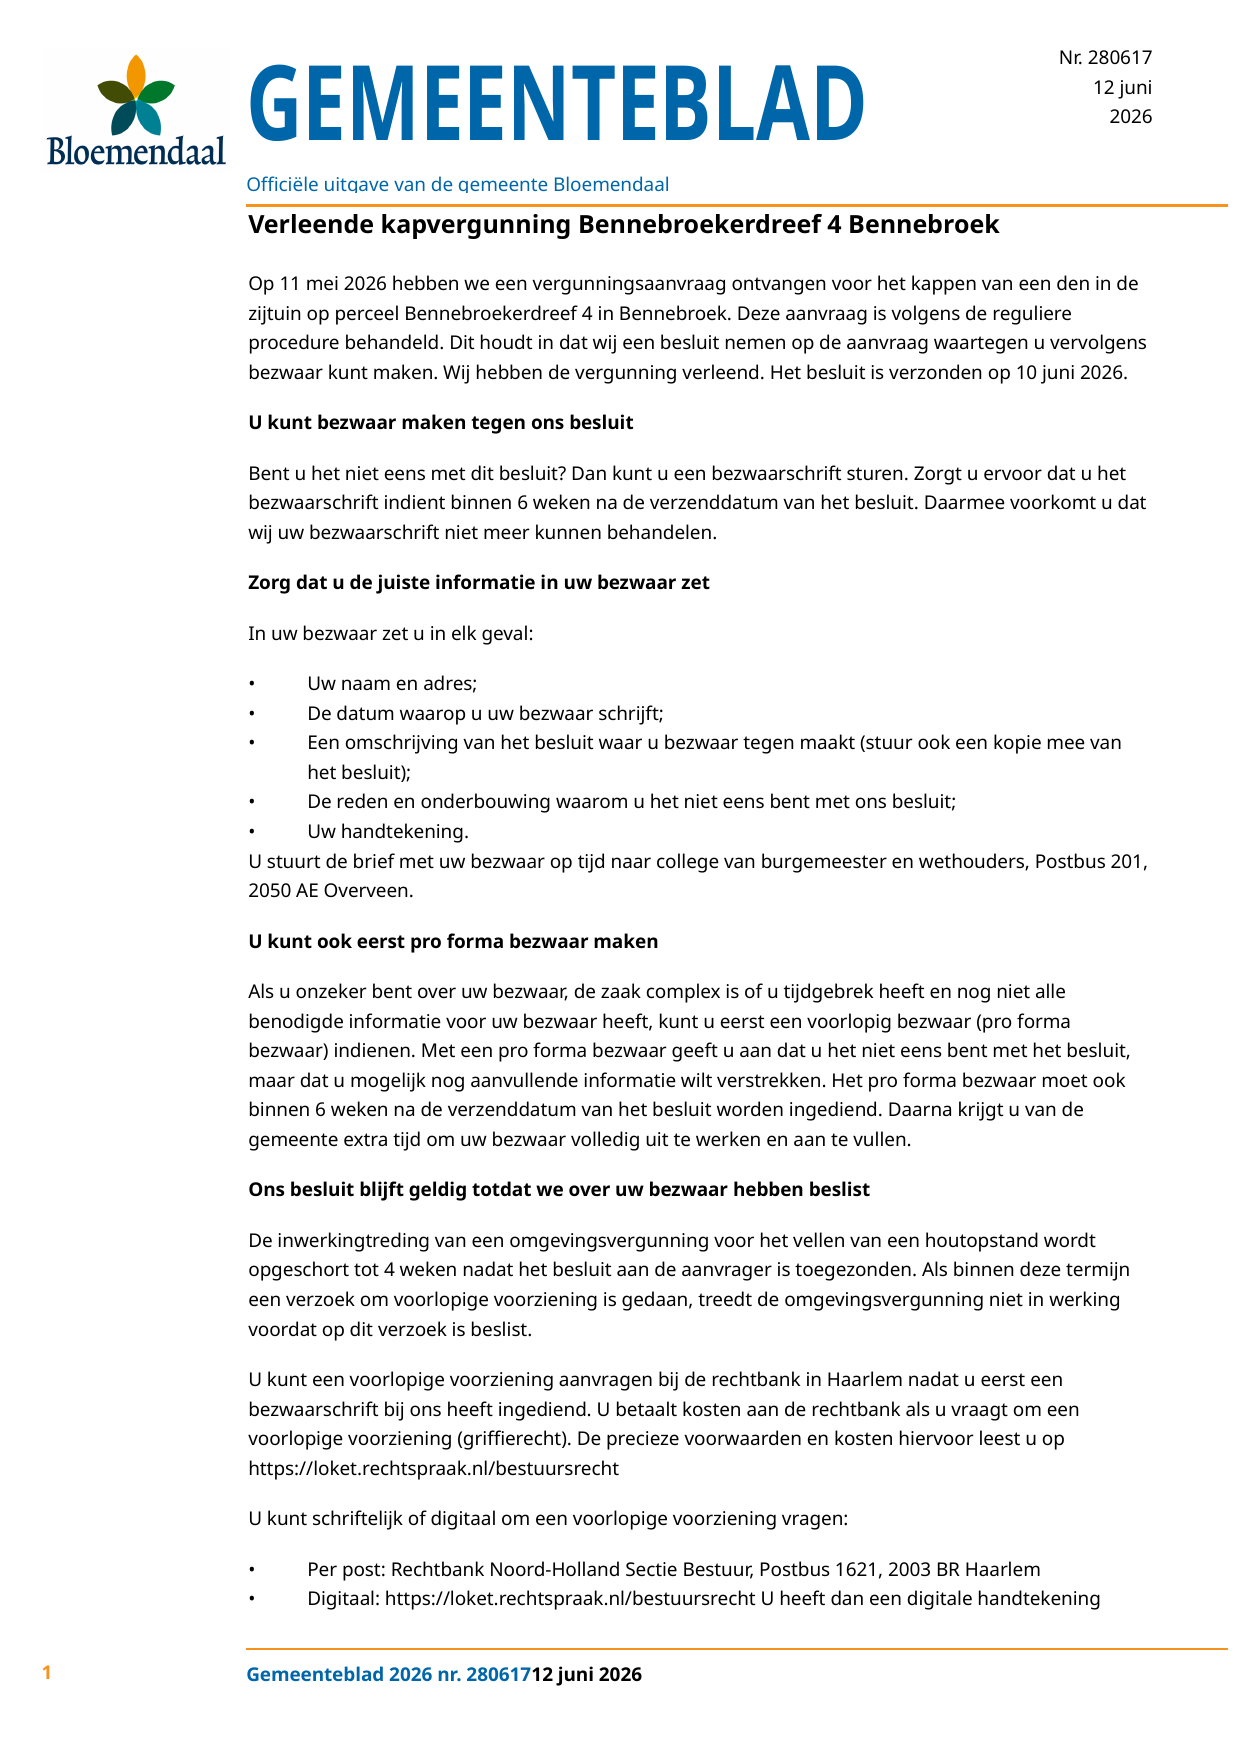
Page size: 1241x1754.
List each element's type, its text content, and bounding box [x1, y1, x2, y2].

text Zorg dat u de juiste informatie in uw bezwaar zet [248, 569, 1152, 595]
list Uw handtekening. [248, 818, 1152, 844]
list De datum waarop u uw bezwaar schrijft; [248, 700, 1152, 726]
list Een omschrijving van het besluit waar u bezwaar tegen maakt (stuur ook een kopie mee van het besluit); [248, 729, 1152, 785]
text Op 11 mei 2026 hebben we een vergunningsaanvraag ontvangen voor het kappen van een den in de zijtuin op perceel Bennebroekerdreef 4 in Bennebroek. Deze aanvraag is volgens de reguliere procedure behandeld. Dit houdt in dat wij een besluit nemen op de aanvraag waartegen u vervolgens bezwaar kunt maken. Wij hebben de vergunning verleend. Het besluit is verzonden op 10 juni 2026. [248, 270, 1152, 385]
text Als u onzeker bent over uw bezwaar, de zaak complex is of u tijdgebrek heeft en nog niet alle benodigde informatie voor uw bezwaar heeft, kunt u eerst een voorlopig bezwaar (pro forma bezwaar) indienen. Met een pro forma bezwaar geeft u aan dat u het niet eens bent met het besluit, maar dat u mogelijk nog aanvullende informatie wilt verstrekken. Het pro forma bezwaar moet ook binnen 6 weken na de verzenddatum van het besluit worden ingediend. Daarna krijgt u van de gemeente extra tijd om uw bezwaar volledig uit te werken en aan te vullen. [248, 978, 1152, 1152]
list Per post: Rechtbank Noord-Holland Sectie Bestuur, Postbus 1621, 2003 BR Haarlem [248, 1556, 1152, 1581]
list De reden en onderbouwing waarom u het niet eens bent met ons besluit; [248, 789, 1152, 814]
text U kunt een voorlopige voorziening aanvragen bij de rechtbank in Haarlem nadat u eerst een bezwaarschrift bij ons heeft ingediend. U betaalt kosten aan de rechtbank als u vraagt om een voorlopige voorziening (griffierecht). De precieze voorwaarden en kosten hiervoor leest u op https://loket.rechtspraak.nl/bestuursrecht [248, 1366, 1152, 1481]
text Verleende kapvergunning Bennebroekerdreef 4 Bennebroek [248, 207, 1152, 241]
text U kunt schriftelijk of digitaal om een voorlopige voorziening vragen: [248, 1505, 1152, 1531]
text U stuurt de brief met uw bezwaar op tijd naar college van burgemeester en wethouders, Postbus 201, 2050 AE Overveen. [248, 848, 1152, 903]
text In uw bezwaar zet u in elk geval: [248, 620, 1152, 646]
list Uw naam en adres; [248, 670, 1152, 696]
text U kunt ook eerst pro forma bezwaar maken [248, 928, 1152, 953]
text Ons besluit blijft geldig totdat we over uw bezwaar hebben beslist [248, 1177, 1152, 1202]
text De inwerkingtreding van een omgevingsvergunning voor het vellen van een houtopstand wordt opgeschort tot 4 weken nadat het besluit aan de aanvrager is toegezonden. Als binnen deze termijn een verzoek om voorlopige voorziening is gedaan, treedt de omgevingsvergunning niet in werking voordat op dit verzoek is beslist. [248, 1227, 1152, 1341]
picture [41, 47, 231, 172]
text Bent u het niet eens met dit besluit? Dan kunt u een bezwaarschrift sturen. Zorgt u ervoor dat u het bezwaarschrift indient binnen 6 weken na de verzenddatum van het besluit. Daarmee voorkomt u dat wij uw bezwaarschrift niet meer kunnen behandelen. [248, 460, 1152, 545]
text U kunt bezwaar maken tegen ons besluit [248, 409, 1152, 435]
list Digitaal: https://loket.rechtspraak.nl/bestuursrecht U heeft dan een digitale handtekening [248, 1585, 1152, 1611]
